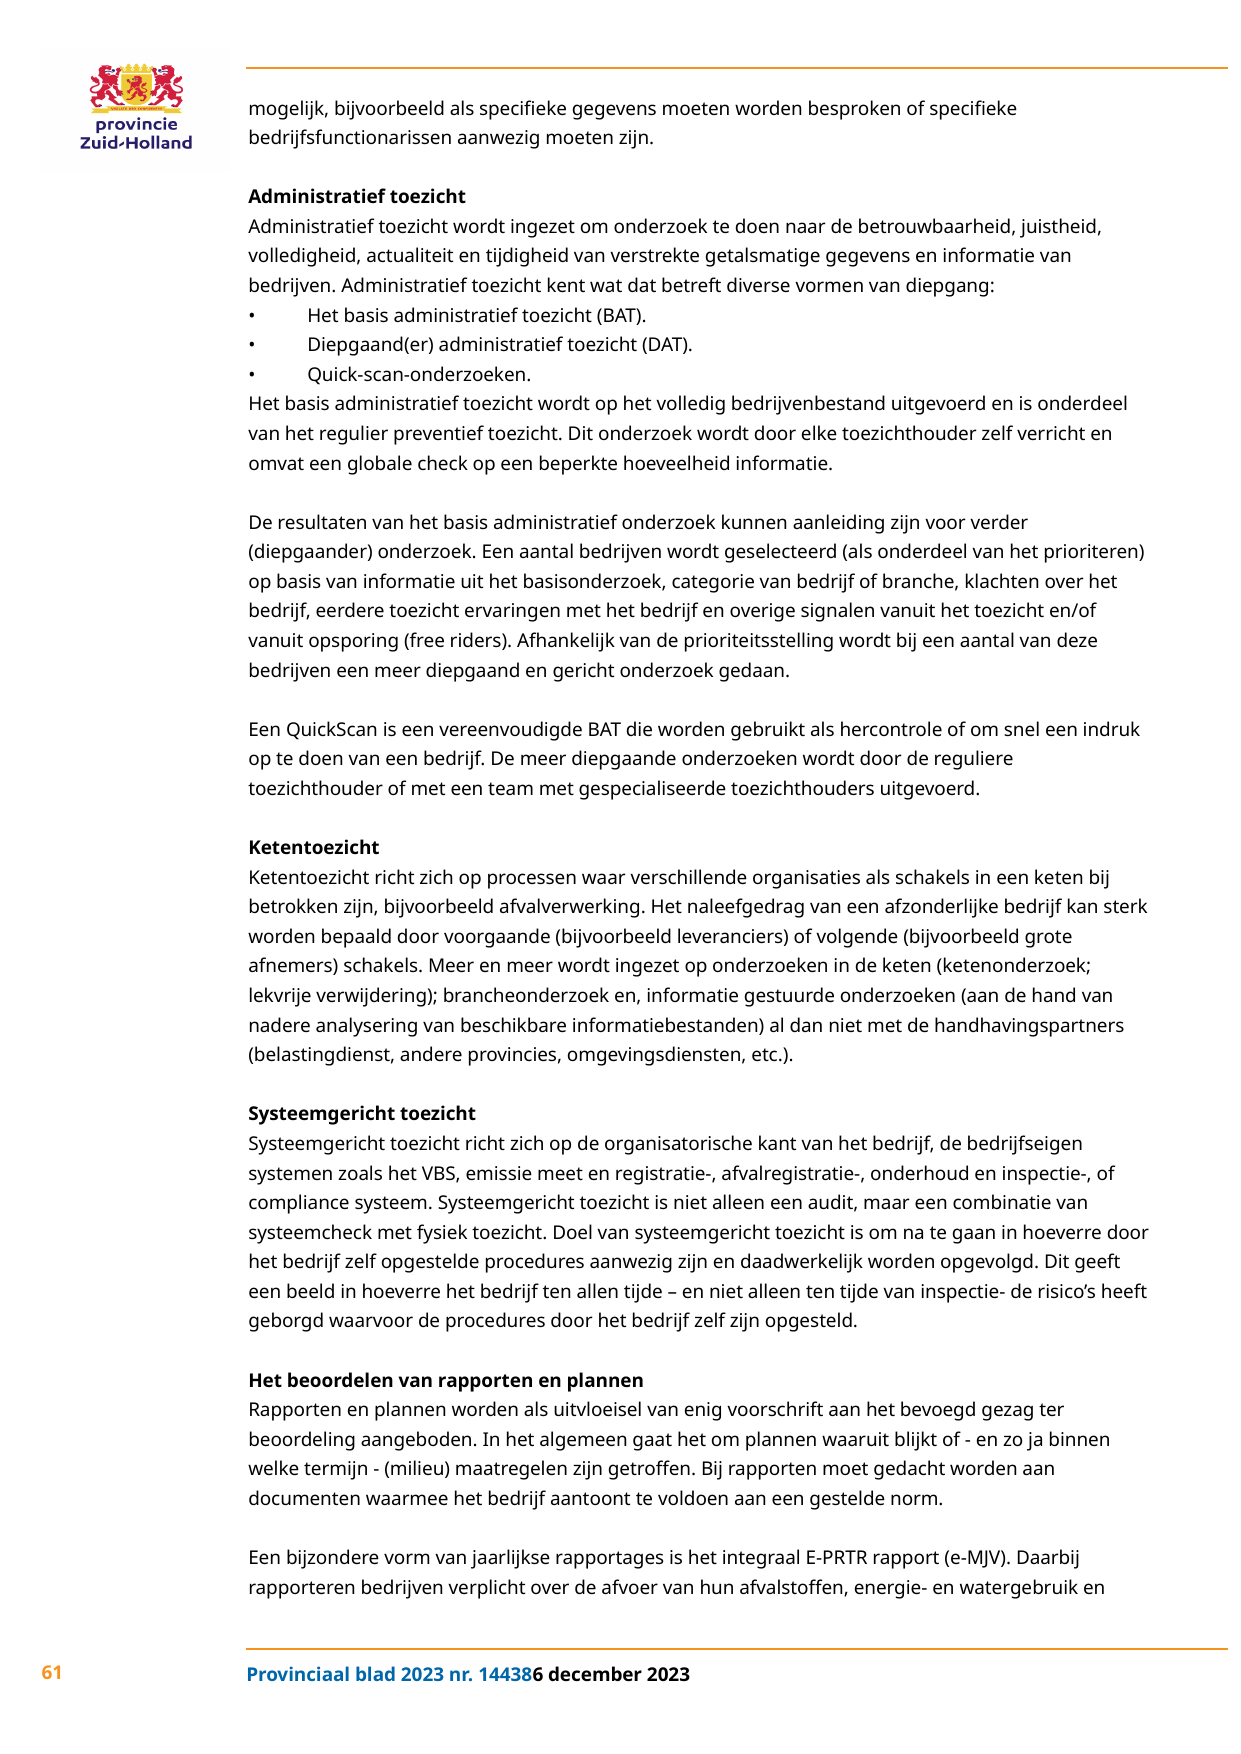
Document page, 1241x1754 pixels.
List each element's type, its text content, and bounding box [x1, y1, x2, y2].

text De resultaten van het basis administratief onderzoek kunnen aanleiding zijn voor verder (diepgaander) onderzoek. Een aantal bedrijven wordt geselecteerd (als onderdeel van het prioriteren) op basis van informatie uit het basisonderzoek, categorie van bedrijf of branche, klachten over het bedrijf, eerdere toezicht ervaringen met het bedrijf en overige signalen vanuit het toezicht en/of vanuit opsporing (free riders). Afhankelijk van de prioriteitsstelling wordt bij een aantal van deze bedrijven een meer diepgaand en gericht onderzoek gedaan. [248, 509, 1152, 683]
text Het basis administratief toezicht wordt op het volledig bedrijvenbestand uitgevoerd en is onderdeel van het regulier preventief toezicht. Dit onderzoek wordt door elke toezichthouder zelf verricht en omvat een globale check op een beperkte hoeveelheid informatie. [248, 391, 1152, 476]
text Het beoordelen van rapporten en plannen [248, 1367, 1152, 1393]
text Een QuickScan is een vereenvoudigde BAT die worden gebruikt als hercontrole of om snel een indruk op te doen van een bedrijf. De meer diepgaande onderzoeken wordt door de reguliere toezichthouder of met een team met gespecialiseerde toezichthouders uitgevoerd. [248, 716, 1152, 801]
text Administratief toezicht [248, 183, 1152, 209]
list Quick-scan-onderzoeken. [248, 361, 1152, 387]
text Systeemgericht toezicht [248, 1101, 1152, 1126]
text Ketentoezicht [248, 834, 1152, 860]
text mogelijk, bijvoorbeeld als specifieke gegevens moeten worden besproken of specifieke bedrijfsfunctionarissen aanwezig moeten zijn. [248, 95, 1152, 150]
text Een bijzondere vorm van jaarlijkse rapportages is het integraal E-PRTR rapport (e-MJV). Daarbij rapporteren bedrijven verplicht over de afvoer van hun afvalstoffen, energie- en watergebruik en [248, 1544, 1152, 1600]
list Het basis administratief toezicht (BAT). [248, 302, 1152, 328]
text Administratief toezicht wordt ingezet om onderzoek te doen naar de betrouwbaarheid, juistheid, volledigheid, actualiteit en tijdigheid van verstrekte getalsmatige gegevens en informatie van bedrijven. Administratief toezicht kent wat dat betreft diverse vormen van diepgang: [248, 213, 1152, 298]
list Diepgaand(er) administratief toezicht (DAT). [248, 331, 1152, 357]
text Ketentoezicht richt zich op processen waar verschillende organisaties als schakels in een keten bij betrokken zijn, bijvoorbeeld afvalverwerking. Het naleefgedrag van een afzonderlijke bedrijf kan sterk worden bepaald door voorgaande (bijvoorbeeld leveranciers) of volgende (bijvoorbeeld grote afnemers) schakels. Meer en meer wordt ingezet op onderzoeken in de keten (ketenonderzoek; lekvrije verwijdering); brancheonderzoek en, informatie gestuurde onderzoeken (aan de hand van nadere analysering van beschikbare informatiebestanden) al dan niet met de handhavingspartners (belastingdienst, andere provincies, omgevingsdiensten, etc.). [248, 864, 1152, 1067]
text Rapporten en plannen worden als uitvloeisel van enig voorschrift aan het bevoegd gezag ter beoordeling aangeboden. In het algemeen gaat het om plannen waaruit blijkt of - en zo ja binnen welke termijn - (milieu) maatregelen zijn getroffen. Bij rapporten moet gedacht worden aan documenten waarmee het bedrijf aantoont te voldoen aan een gestelde norm. [248, 1396, 1152, 1511]
picture [41, 47, 231, 172]
text Systeemgericht toezicht richt zich op de organisatorische kant van het bedrijf, de bedrijfseigen systemen zoals het VBS, emissie meet en registratie-, afvalregistratie-, onderhoud en inspectie-, of compliance systeem. Systeemgericht toezicht is niet alleen een audit, maar een combinatie van systeemcheck met fysiek toezicht. Doel van systeemgericht toezicht is om na te gaan in hoeverre door het bedrijf zelf opgestelde procedures aanwezig zijn en daadwerkelijk worden opgevolgd. Dit geeft een beeld in hoeverre het bedrijf ten allen tijde – en niet alleen ten tijde van inspectie- de risico’s heeft geborgd waarvoor de procedures door het bedrijf zelf zijn opgesteld. [248, 1130, 1152, 1333]
